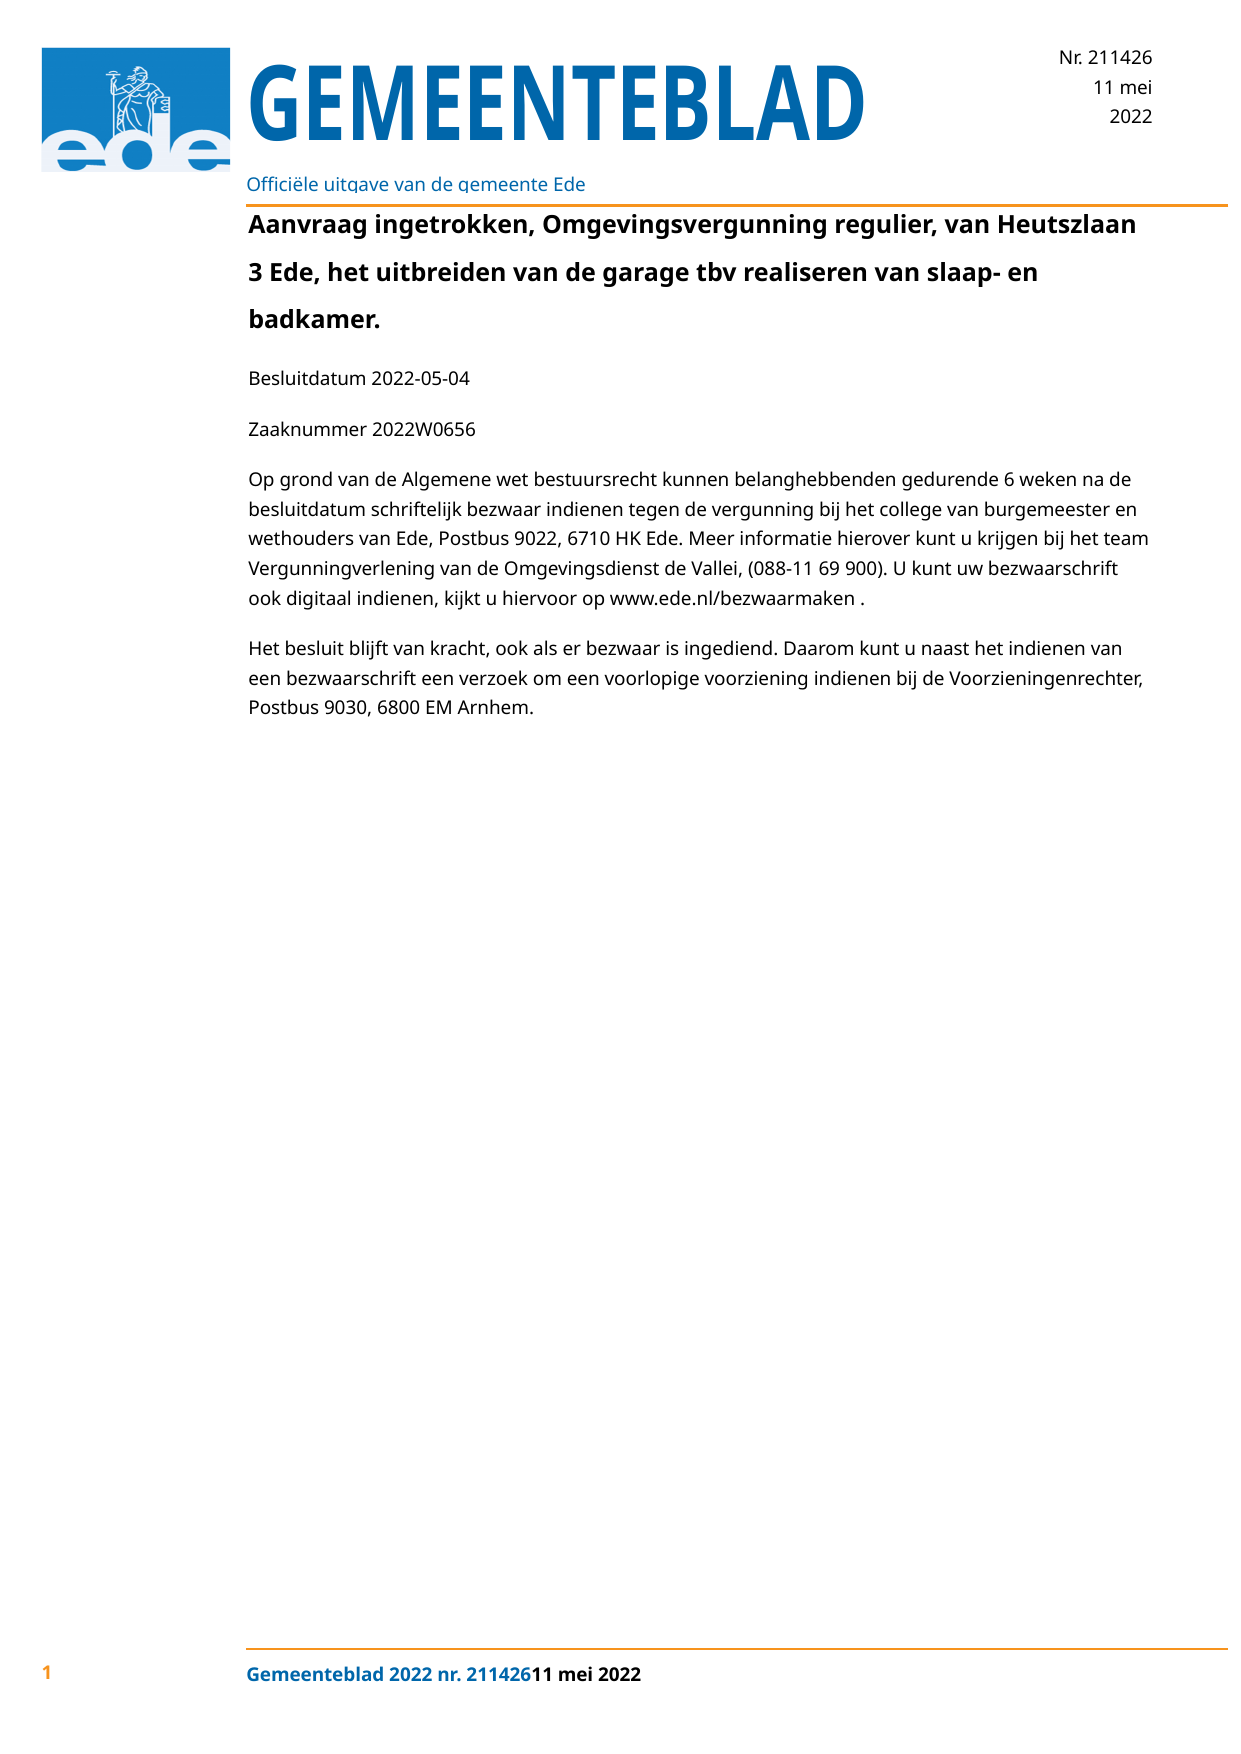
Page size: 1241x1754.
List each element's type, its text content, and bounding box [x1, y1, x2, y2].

text Op grond van de Algemene wet bestuursrecht kunnen belanghebbenden gedurende 6 weken na de besluitdatum schriftelijk bezwaar indienen tegen de vergunning bij het college van burgemeester en wethouders van Ede, Postbus 9022, 6710 HK Ede. Meer informatie hierover kunt u krijgen bij het team Vergunningverlening van de Omgevingsdienst de Vallei, (088-11 69 900). U kunt uw bezwaarschrift ook digitaal indienen, kijkt u hiervoor op www.ede.nl/bezwaarmaken . [248, 466, 1152, 610]
text Aanvraag ingetrokken, Omgevingsvergunning regulier, van Heutszlaan 3 Ede, het uitbreiden van de garage tbv realiseren van slaap- en badkamer. [248, 207, 1152, 336]
picture [41, 47, 231, 172]
text Besluitdatum 2022-05-04 [248, 366, 1152, 391]
text Zaaknummer 2022W0656 [248, 416, 1152, 442]
text Het besluit blijft van kracht, ook als er bezwaar is ingediend. Daarom kunt u naast het indienen van een bezwaarschrift een verzoek om een voorlopige voorziening indienen bij de Voorzieningenrechter, Postbus 9030, 6800 EM Arnhem. [248, 635, 1152, 720]
